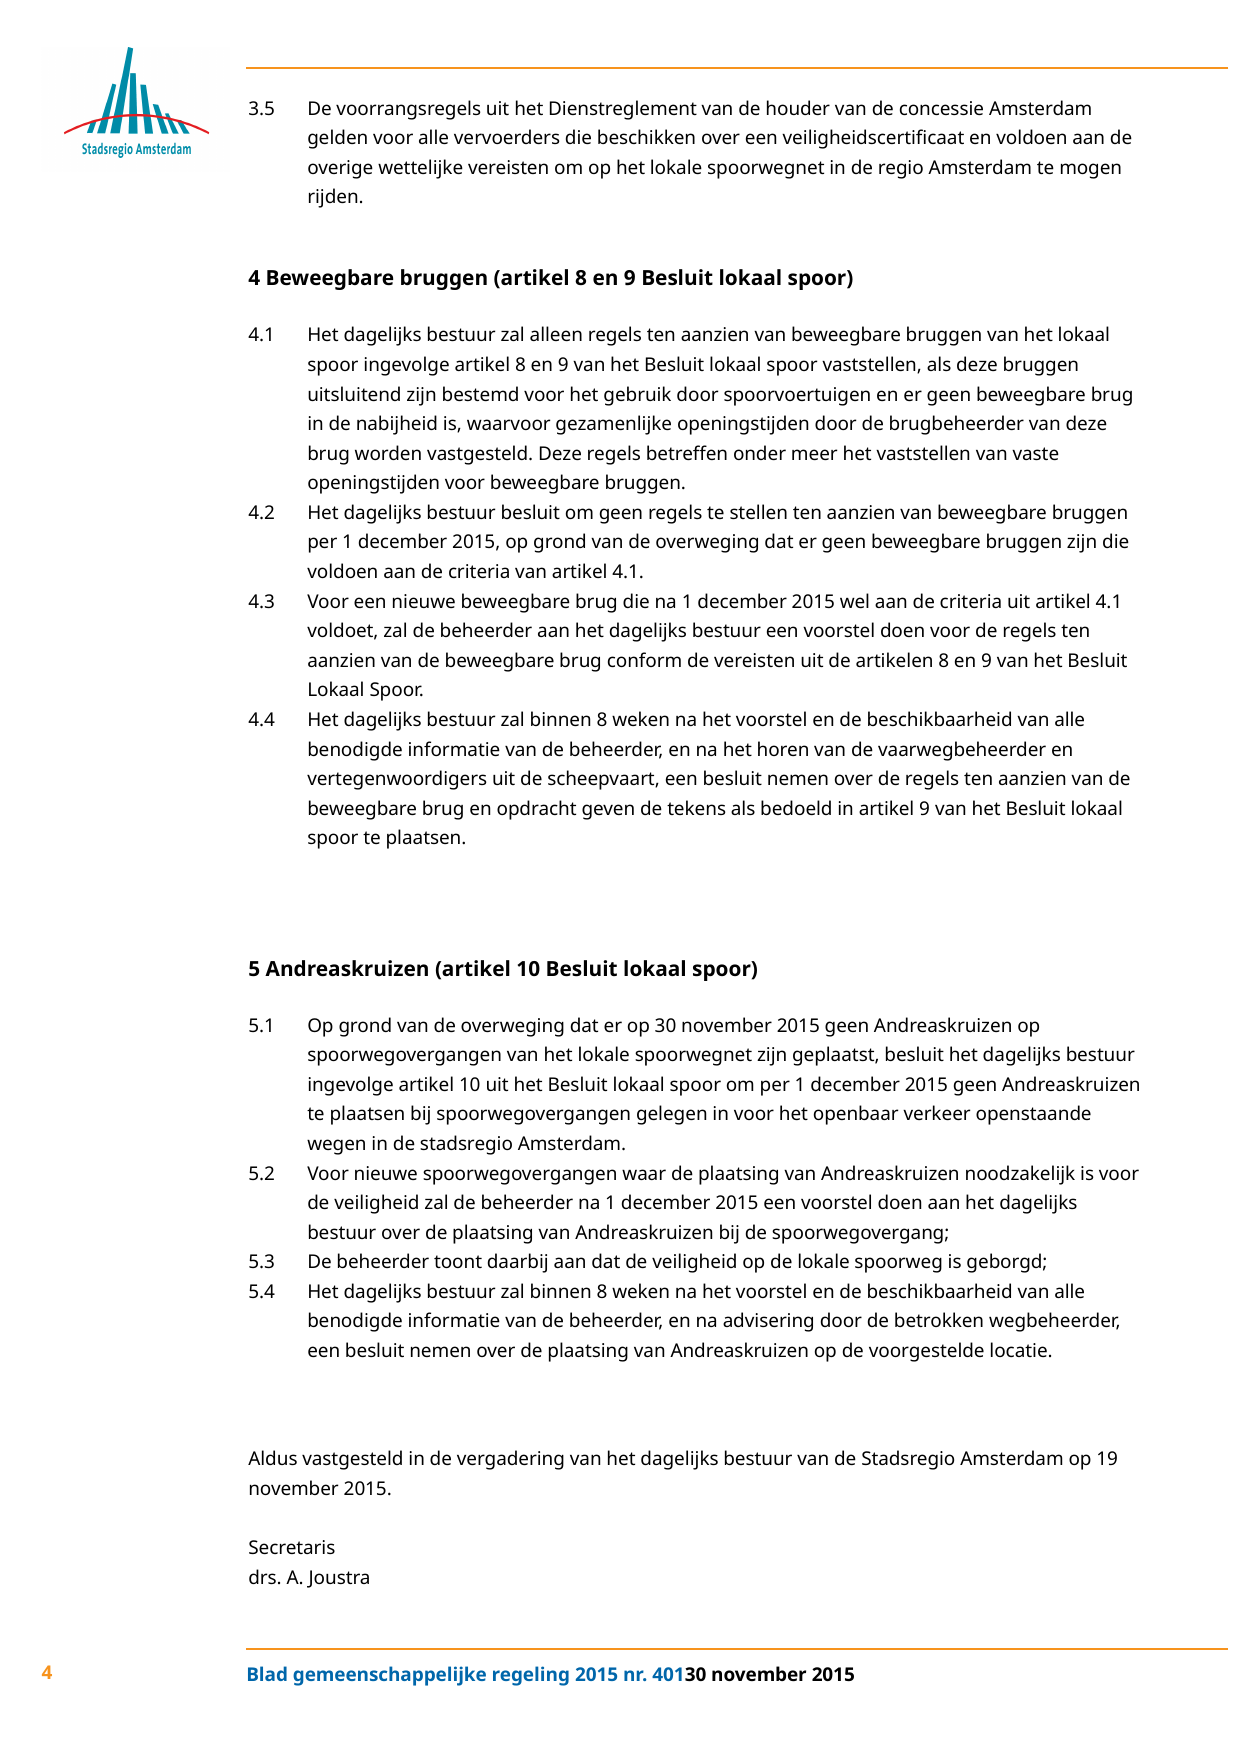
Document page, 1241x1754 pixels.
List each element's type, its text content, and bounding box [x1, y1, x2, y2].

list Het dagelijks bestuur zal alleen regels ten aanzien van beweegbare bruggen van het lokaal spoor ingevolge artikel 8 en 9 van het Besluit lokaal spoor vaststellen, als deze bruggen uitsluitend zijn bestemd voor het gebruik door spoorvoertuigen en er geen beweegbare brug in de nabijheid is, waarvoor gezamenlijke openingstijden door de brugbeheerder van deze brug worden vastgesteld. Deze regels betreffen onder meer het vaststellen van vaste openingstijden voor beweegbare bruggen. [248, 322, 1152, 495]
list De voorrangsregels uit het Dienstreglement van de houder van de concessie Amsterdam gelden voor alle vervoerders die beschikken over een veiligheidscertificaat en voldoen aan de overige wettelijke vereisten om op het lokale spoorwegnet in de regio Amsterdam te mogen rijden. [248, 95, 1152, 209]
picture [41, 47, 231, 172]
list Het dagelijks bestuur besluit om geen regels te stellen ten aanzien van beweegbare bruggen per 1 december 2015, op grond van de overweging dat er geen beweegbare bruggen zijn die voldoen aan de criteria van artikel 4.1. [248, 499, 1152, 584]
text drs. A. Joustra [248, 1564, 1152, 1590]
text 5 Andreaskruizen (artikel 10 Besluit lokaal spoor) [248, 954, 1152, 982]
list Het dagelijks bestuur zal binnen 8 weken na het voorstel en de beschikbaarheid van alle benodigde informatie van de beheerder, en na advisering door de betrokken wegbeheerder, een besluit nemen over de plaatsing van Andreaskruizen op de voorgestelde locatie. [248, 1278, 1152, 1363]
text 4 Beweegbare bruggen (artikel 8 en 9 Besluit lokaal spoor) [248, 263, 1152, 292]
list De beheerder toont daarbij aan dat de veiligheid op de lokale spoorweg is geborgd; [248, 1248, 1152, 1274]
list Voor nieuwe spoorwegovergangen waar de plaatsing van Andreaskruizen noodzakelijk is voor de veiligheid zal de beheerder na 1 december 2015 een voorstel doen aan het dagelijks bestuur over de plaatsing van Andreaskruizen bij de spoorwegovergang; [248, 1160, 1152, 1244]
text Secretaris [248, 1534, 1152, 1560]
list Op grond van de overweging dat er op 30 november 2015 geen Andreaskruizen op spoorwegovergangen van het lokale spoorwegnet zijn geplaatst, besluit het dagelijks bestuur ingevolge artikel 10 uit het Besluit lokaal spoor om per 1 december 2015 geen Andreaskruizen te plaatsen bij spoorwegovergangen gelegen in voor het openbaar verkeer openstaande wegen in de stadsregio Amsterdam. [248, 1012, 1152, 1156]
list Voor een nieuwe beweegbare brug die na 1 december 2015 wel aan de criteria uit artikel 4.1 voldoet, zal de beheerder aan het dagelijks bestuur een voorstel doen voor de regels ten aanzien van de beweegbare brug conform de vereisten uit de artikelen 8 en 9 van het Besluit Lokaal Spoor. [248, 588, 1152, 702]
text Aldus vastgesteld in de vergadering van het dagelijks bestuur van de Stadsregio Amsterdam op 19 november 2015. [248, 1446, 1152, 1501]
list Het dagelijks bestuur zal binnen 8 weken na het voorstel en de beschikbaarheid van alle benodigde informatie van de beheerder, en na het horen van de vaarwegbeheerder en vertegenwoordigers uit de scheepvaart, een besluit nemen over de regels ten aanzien van de beweegbare brug en opdracht geven de tekens als bedoeld in artikel 9 van het Besluit lokaal spoor te plaatsen. [248, 706, 1152, 850]
